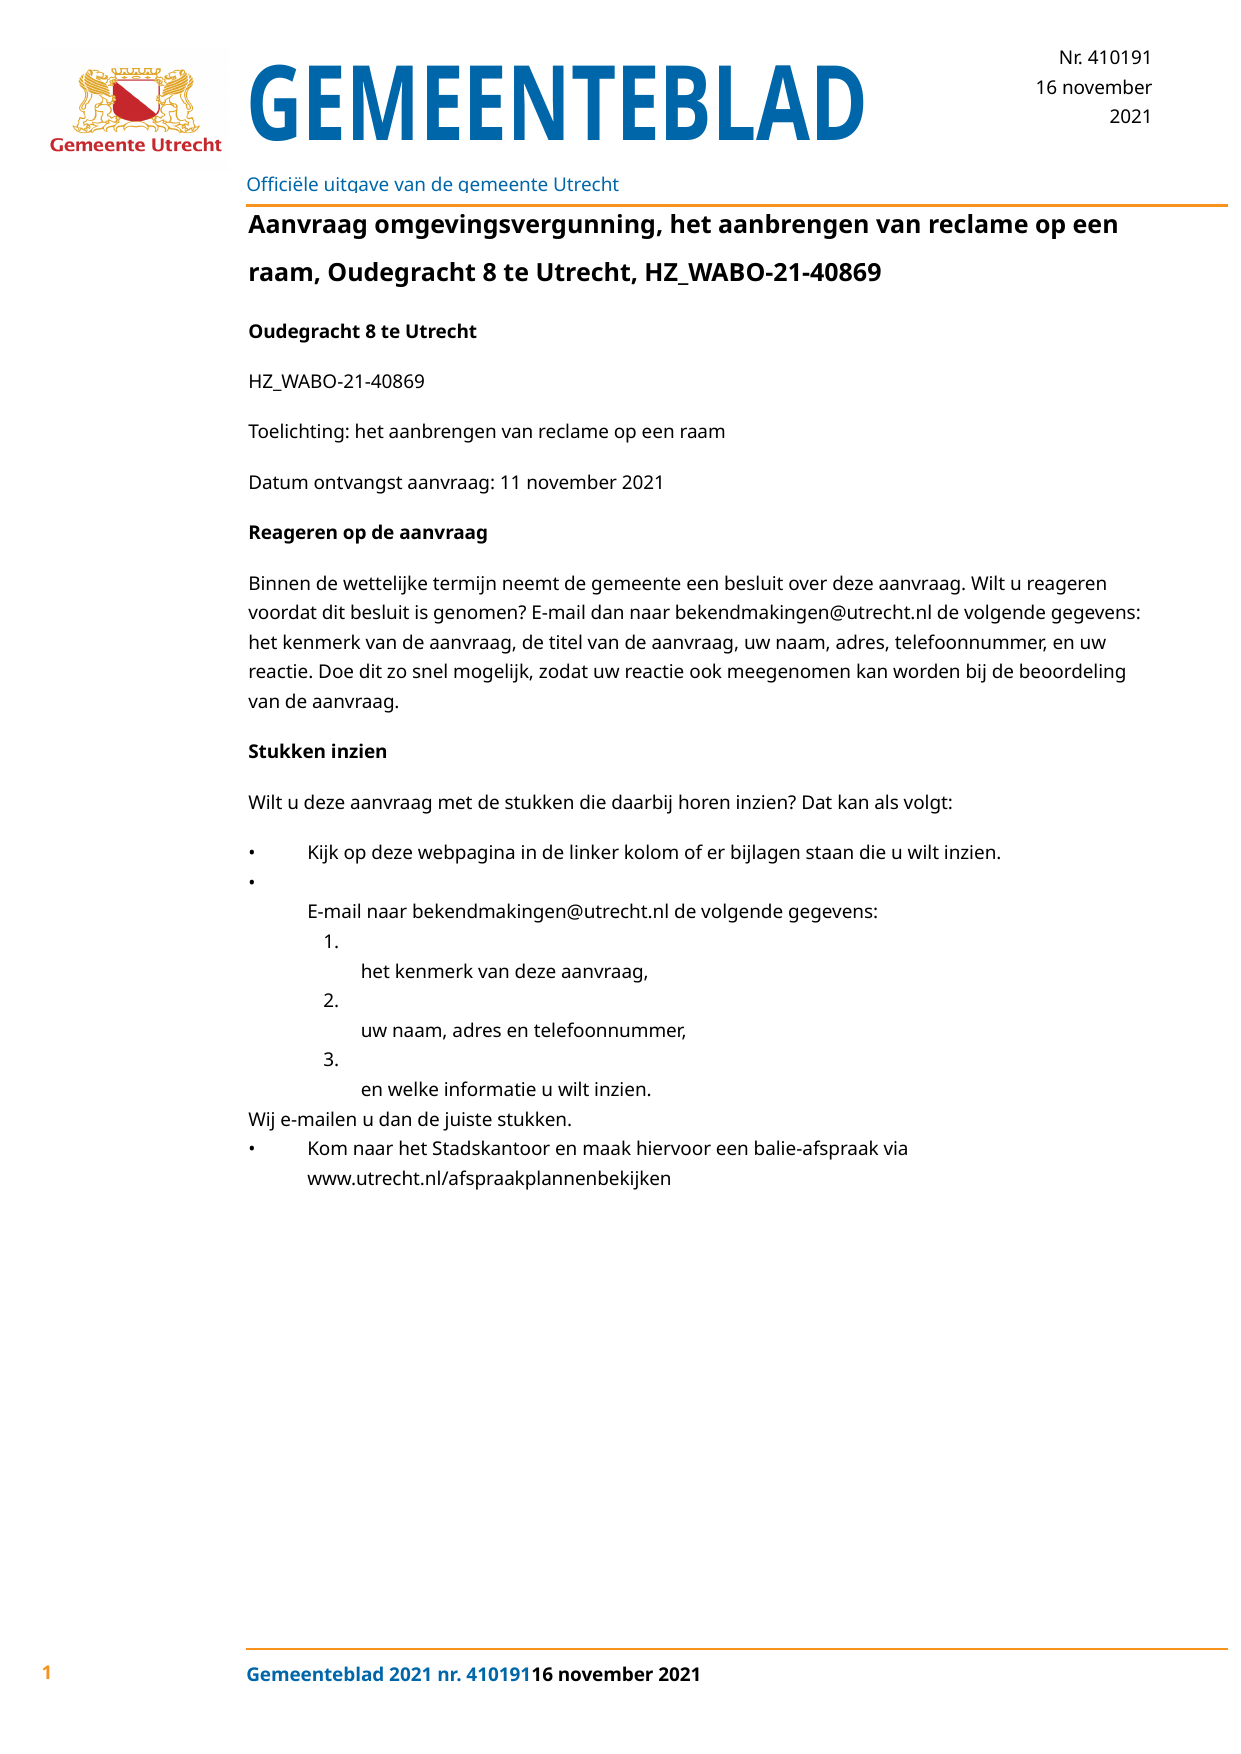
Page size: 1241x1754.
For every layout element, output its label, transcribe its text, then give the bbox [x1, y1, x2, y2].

list uw naam, adres en telefoonnummer, [323, 1017, 1152, 1043]
list en welke informatie u wilt inzien. [323, 1076, 1152, 1102]
text Binnen de wettelijke termijn neemt de gemeente een besluit over deze aanvraag. Wilt u reageren voordat dit besluit is genomen? E-mail dan naar bekendmakingen@utrecht.nl de volgende gegevens: het kenmerk van de aanvraag, de titel van de aanvraag, uw naam, adres, telefoonnummer, en uw reactie. Doe dit zo snel mogelijk, zodat uw reactie ook meegenomen kan worden bij de beoordeling van de aanvraag. [248, 570, 1152, 714]
list Kom naar het Stadskantoor en maak hiervoor een balie-afspraak via www.utrecht.nl/afspraakplannenbekijken [248, 1135, 1152, 1191]
text Toelichting: het aanbrengen van reclame op een raam [248, 419, 1152, 444]
text Stukken inzien [248, 739, 1152, 764]
picture [41, 47, 231, 172]
text Aanvraag omgevingsvergunning, het aanbrengen van reclame op een raam, Oudegracht 8 te Utrecht, HZ_WABO-21-40869 [248, 207, 1152, 288]
text HZ_WABO-21-40869 [248, 368, 1152, 394]
text Wij e-mailen u dan de juiste stukken. [248, 1106, 1152, 1132]
list het kenmerk van deze aanvraag, [323, 958, 1152, 984]
list E-mail naar bekendmakingen@utrecht.nl de volgende gegevens: [248, 899, 1152, 924]
text Datum ontvangst aanvraag: 11 november 2021 [248, 469, 1152, 495]
text Reageren op de aanvraag [248, 519, 1152, 545]
text Wilt u deze aanvraag met de stukken die daarbij horen inzien? Dat kan als volgt: [248, 789, 1152, 815]
list Kijk op deze webpagina in de linker kolom of er bijlagen staan die u wilt inzien. [248, 839, 1152, 865]
text Oudegracht 8 te Utrecht [248, 318, 1152, 344]
